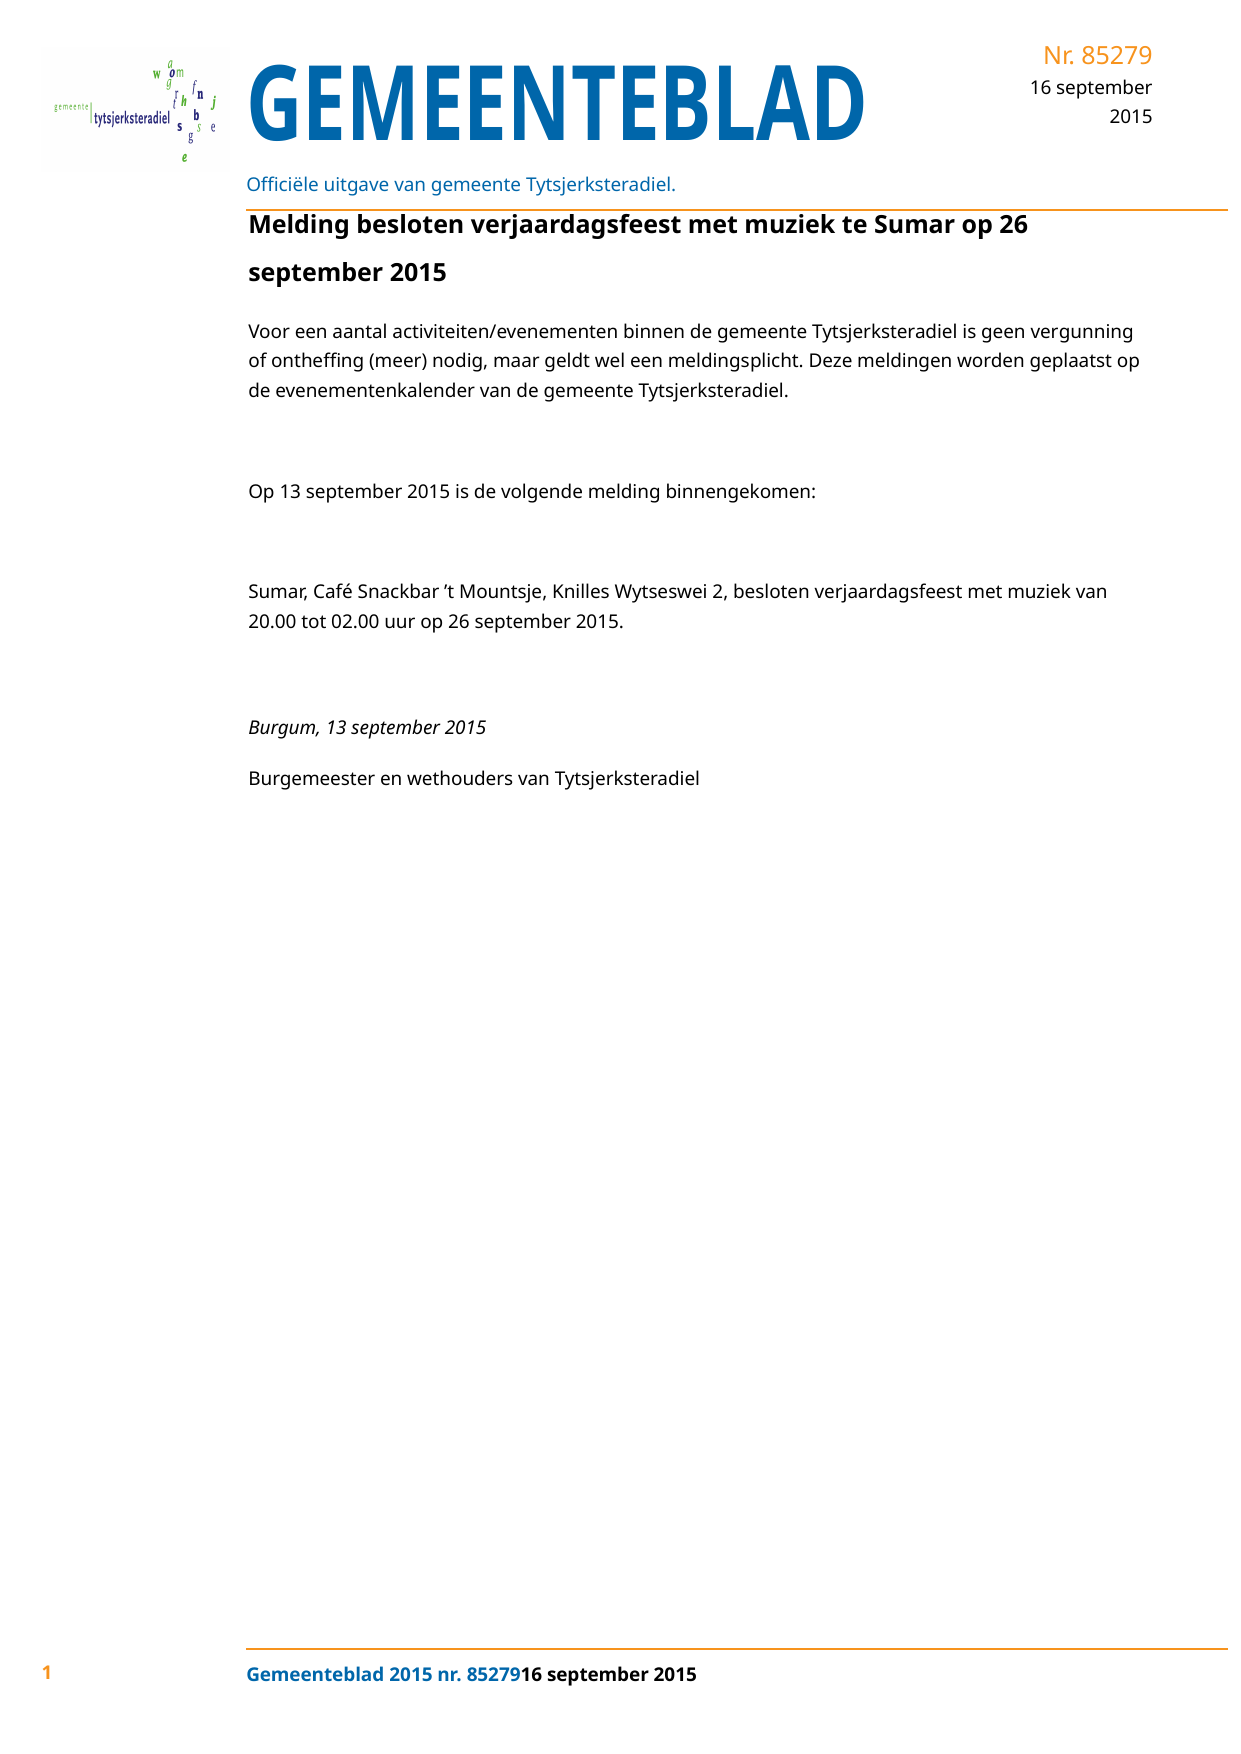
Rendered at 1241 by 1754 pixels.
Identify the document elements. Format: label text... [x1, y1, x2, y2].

text Voor een aantal activiteiten/evenementen binnen de gemeente Tytsjerksteradiel is geen ver­gun­ning of ontheffing (meer) nodig, maar geldt wel een meldings­plicht. Deze meldingen worden geplaatst op de evenementenkalender van de gemeente Tytsjerksteradiel. [248, 318, 1152, 403]
text Melding besloten verjaardagsfeest met muziek te Sumar op 26 september 2015 [248, 211, 1152, 288]
text Sumar, Café Snackbar ’t Mountsje, Knilles Wytseswei 2, besloten verjaardagsfeest met muziek van 20.00 tot 02.00 uur op 26 september 2015. [248, 579, 1152, 634]
picture [41, 47, 231, 172]
text Burgemeester en wethouders van Tytsjerksteradiel [248, 766, 1152, 791]
text Op 13 september 2015 is de volgende melding binnengekomen: [248, 478, 1152, 504]
text Burgum, 13 september 2015 [248, 714, 1152, 740]
